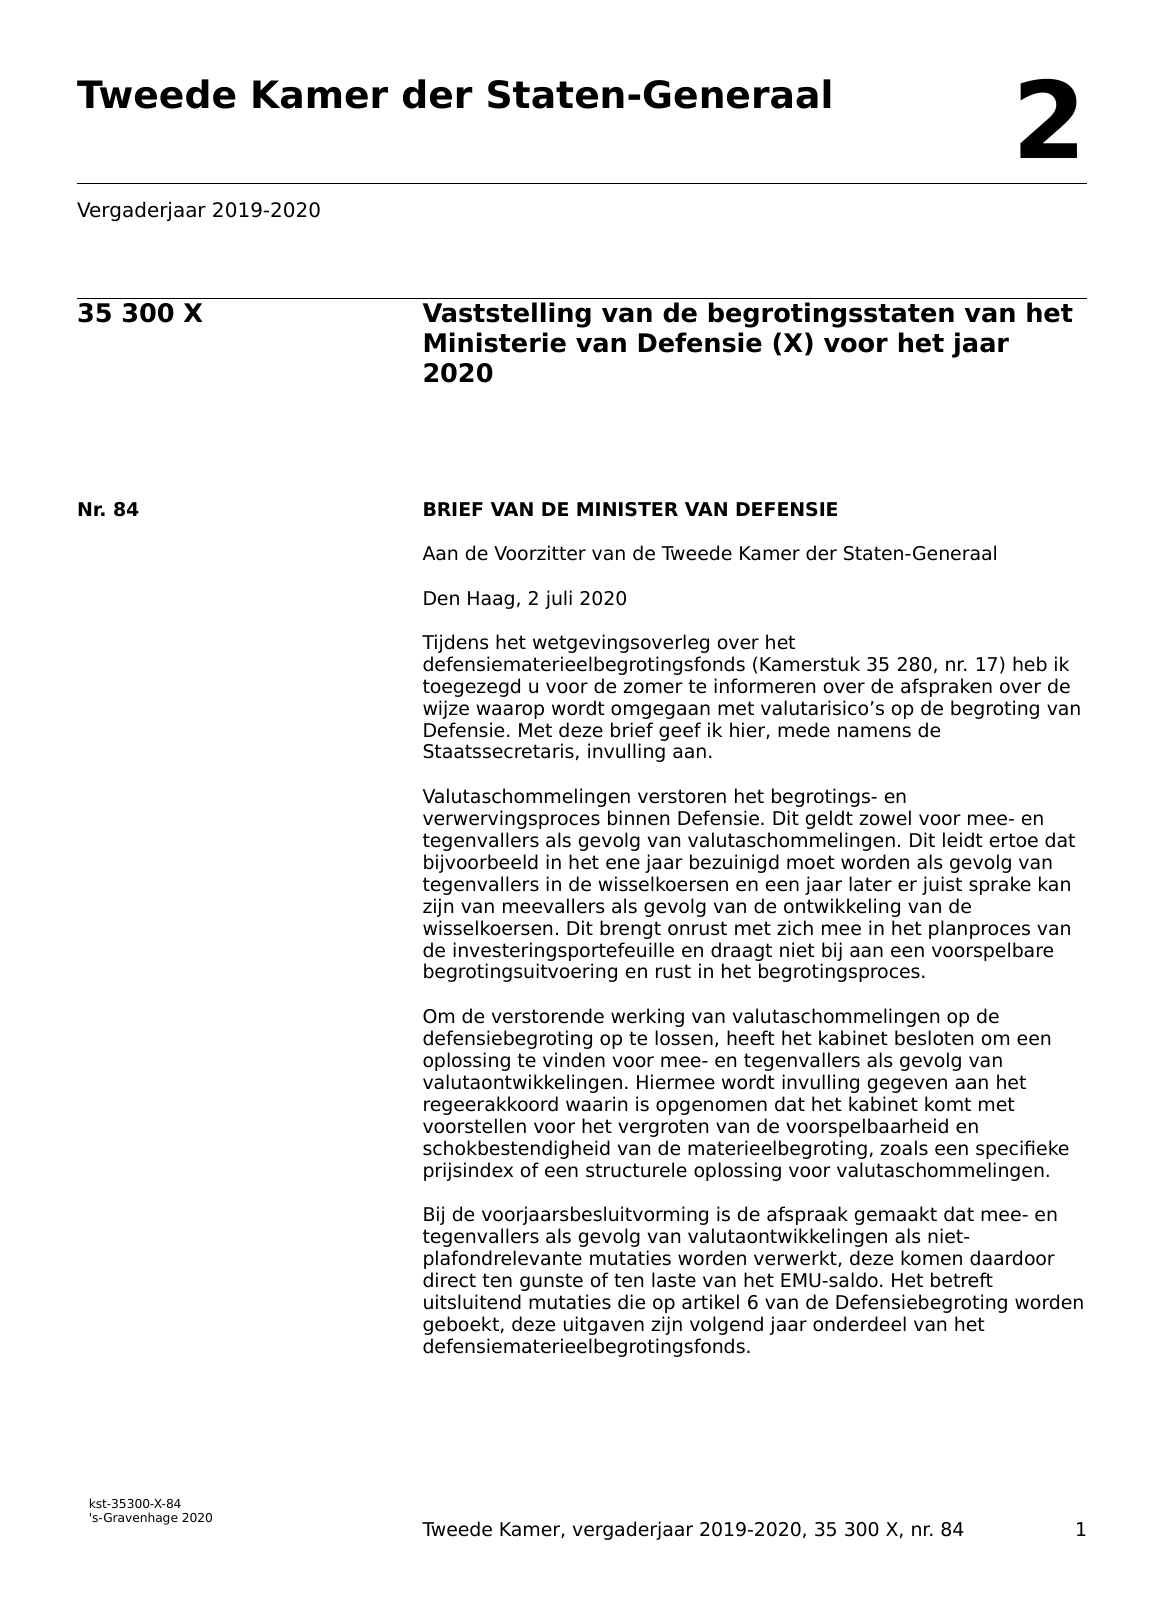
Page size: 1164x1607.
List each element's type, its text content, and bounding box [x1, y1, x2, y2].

table_cell Vergaderjaar 2019-2020 [77, 184, 1087, 298]
subtitle Nr. 84 BRIEF VAN DE MINISTER VAN DEFENSIE [77, 499, 1087, 521]
subtitle 35 300 X Vaststelling van de begrotingsstaten van het Ministerie van Defensie (X) voor het jaar 2020 [77, 299, 1087, 388]
text Valutaschommelingen verstoren het begrotings- en verwervingsproces binnen Defensie. Dit geldt zowel voor mee- en tegenvallers als gevolg van valutaschommelingen. Dit leidt ertoe dat bijvoorbeeld in het ene jaar bezuinigd moet worden als gevolg van tegenvallers in de wisselkoersen en een jaar later er juist sprake kan zijn van meevallers als gevolg van de ontwikkeling van de wisselkoersen. Dit brengt onrust met zich mee in het planproces van de investeringsportefeuille en draagt niet bij aan een voorspelbare begrotingsuitvoering en rust in het begrotingsproces. [422, 786, 1087, 983]
text Den Haag, 2 juli 2020 [422, 587, 1087, 609]
text Tijdens het wetgevingsoverleg over het defensiematerieelbegrotingsfonds (Kamerstuk 35 280, nr. 17) heb ik toegezegd u voor de zomer te informeren over de afspraken over de wijze waarop wordt omgegaan met valutarisico’s op de begroting van Defensie. Met deze brief geef ik hier, mede namens de Staatssecretaris, invulling aan. [422, 632, 1087, 763]
text Om de verstorende werking van valutaschommelingen op de defensiebegroting op te lossen, heeft het kabinet besloten om een oplossing te vinden voor mee- en tegenvallers als gevolg van valutaontwikkelingen. Hiermee wordt invulling gegeven aan het regeerakkoord waarin is opgenomen dat het kabinet komt met voorstellen voor het vergroten van de voorspelbaarheid en schokbestendigheid van de materieelbegroting, zoals een specifieke prijsindex of een structurele oplossing voor valutaschommelingen. [422, 1006, 1087, 1181]
text Aan de Voorzitter van de Tweede Kamer der Staten-Generaal [422, 543, 1087, 565]
text 's-Gravenhage 2020 [88, 1511, 323, 1525]
table_header Tweede Kamer der Staten-Generaal [77, 59, 886, 183]
text kst-35300-X-84 [88, 1497, 323, 1511]
table_header 2 [886, 59, 1087, 183]
text Bij de voorjaarsbesluitvorming is de afspraak gemaakt dat mee- en tegenvallers als gevolg van valutaontwikkelingen als niet-plafondrelevante mutaties worden verwerkt, deze komen daardoor direct ten gunste of ten laste van het EMU-saldo. Het betreft uitsluitend mutaties die op artikel 6 van de Defensiebegroting worden geboekt, deze uitgaven zijn volgend jaar onderdeel van het defensiematerieelbegrotingsfonds. [422, 1204, 1087, 1357]
